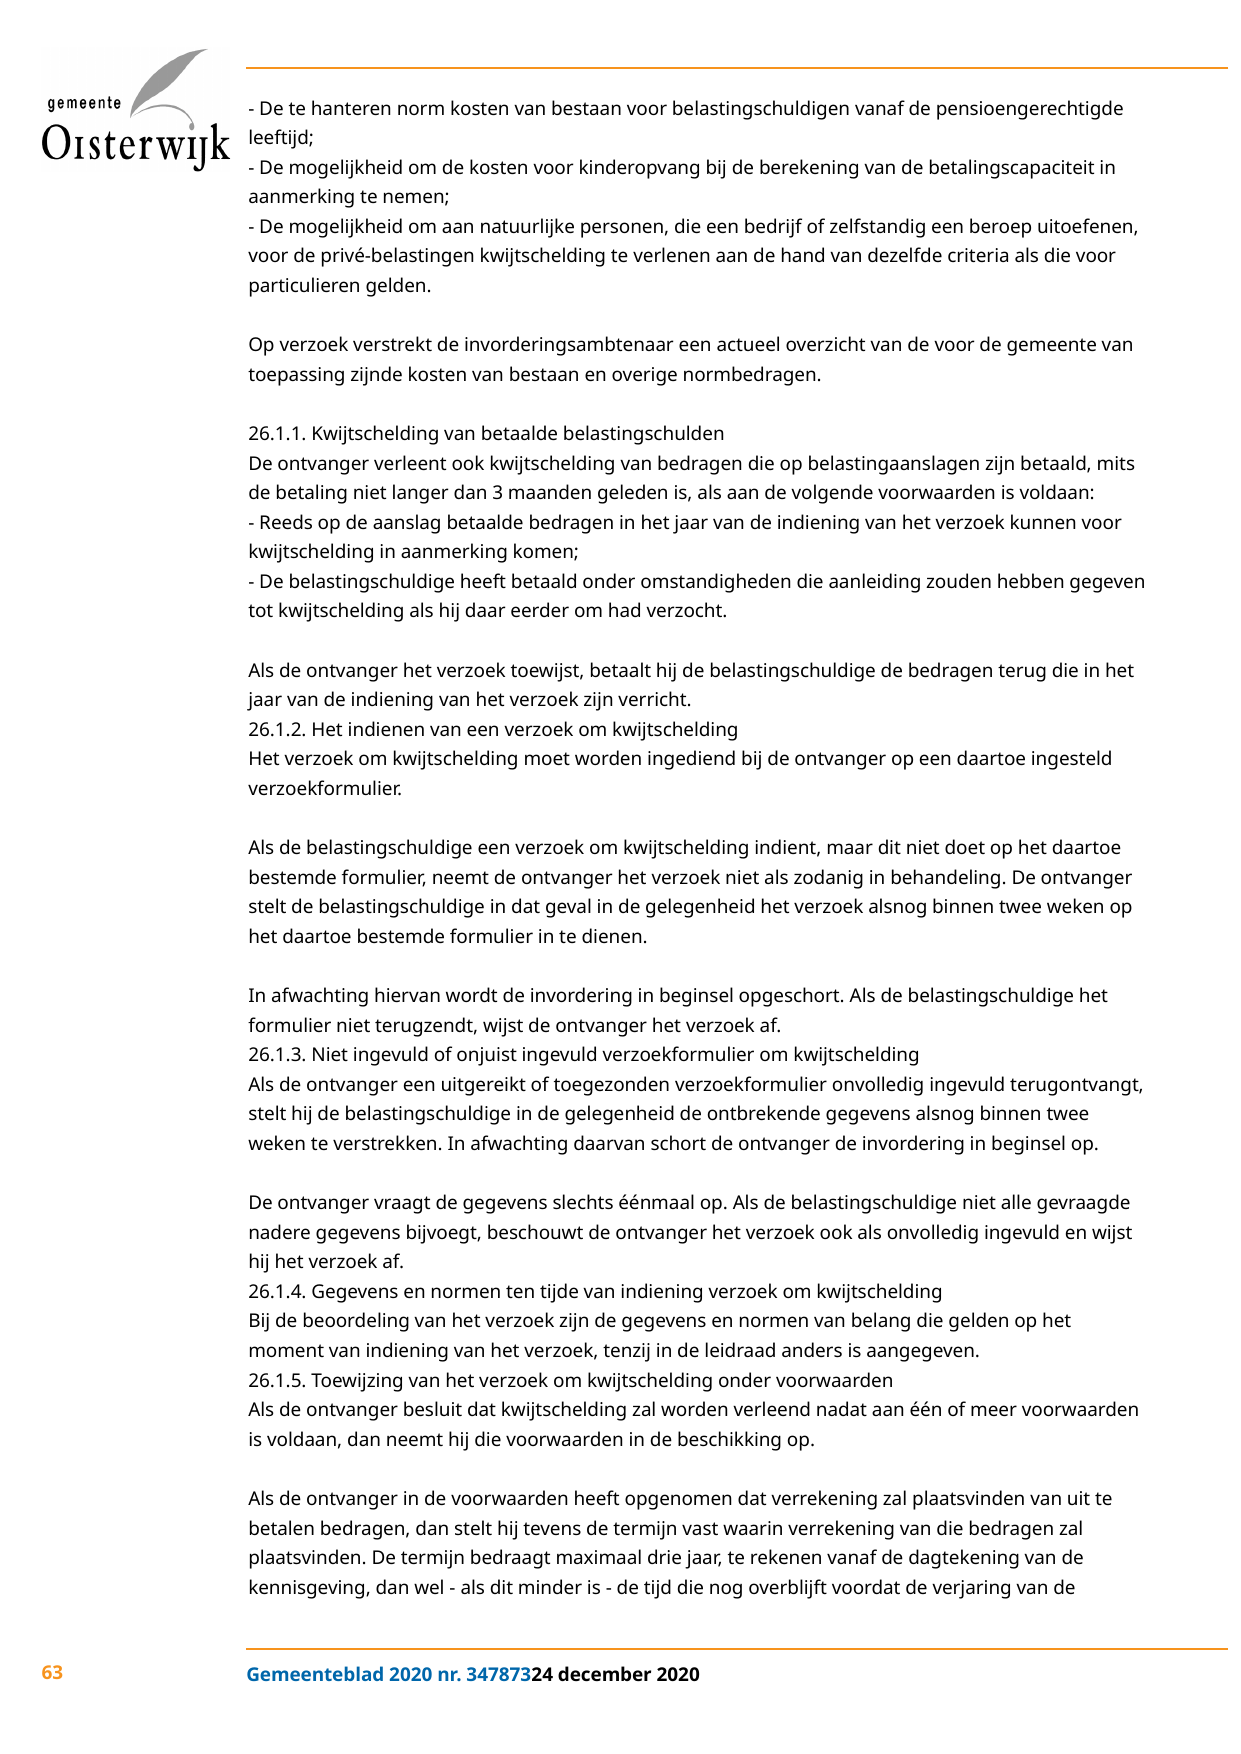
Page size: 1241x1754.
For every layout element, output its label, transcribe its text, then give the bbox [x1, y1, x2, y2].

text Als de belastingschuldige een verzoek om kwijtschelding indient, maar dit niet doet op het daartoe bestemde formulier, neemt de ontvanger het verzoek niet als zodanig in behandeling. De ontvanger stelt de belastingschuldige in dat geval in de gelegenheid het verzoek alsnog binnen twee weken op het daartoe bestemde formulier in te dienen. [248, 834, 1152, 949]
text De ontvanger verleent ook kwijtschelding van bedragen die op belastingaanslagen zijn betaald, mits de betaling niet langer dan 3 maanden geleden is, als aan de volgende voorwaarden is voldaan: [248, 450, 1152, 505]
text 26.1.3. Niet ingevuld of onjuist ingevuld verzoekformulier om kwijtschelding [248, 1041, 1152, 1067]
text Als de ontvanger het verzoek toewijst, betaalt hij de belastingschuldige de bedragen terug die in het jaar van de indiening van het verzoek zijn verricht. [248, 657, 1152, 712]
text - De mogelijkheid om de kosten voor kinderopvang bij de berekening van de betalingscapaciteit in aanmerking te nemen; [248, 154, 1152, 209]
picture [41, 47, 231, 172]
text Het verzoek om kwijtschelding moet worden ingediend bij de ontvanger op een daartoe ingesteld verzoekformulier. [248, 746, 1152, 801]
text - De belastingschuldige heeft betaald onder omstandigheden die aanleiding zouden hebben gegeven tot kwijtschelding als hij daar eerder om had verzocht. [248, 568, 1152, 623]
text Op verzoek verstrekt de invorderingsambtenaar een actueel overzicht van de voor de gemeente van toepassing zijnde kosten van bestaan en overige normbedragen. [248, 331, 1152, 387]
text 26.1.2. Het indienen van een verzoek om kwijtschelding [248, 716, 1152, 742]
text Bij de beoordeling van het verzoek zijn de gegevens en normen van belang die gelden op het moment van indiening van het verzoek, tenzij in de leidraad anders is aangegeven. [248, 1308, 1152, 1363]
text De ontvanger vraagt de gegevens slechts éénmaal op. Als de belastingschuldige niet alle gevraagde nadere gegevens bijvoegt, beschouwt de ontvanger het verzoek ook als onvolledig ingevuld en wijst hij het verzoek af. [248, 1189, 1152, 1274]
text 26.1.4. Gegevens en normen ten tijde van indiening verzoek om kwijtschelding [248, 1278, 1152, 1304]
text Als de ontvanger besluit dat kwijtschelding zal worden verleend nadat aan één of meer voorwaarden is voldaan, dan neemt hij die voorwaarden in de beschikking op. [248, 1396, 1152, 1452]
text 26.1.1. Kwijtschelding van betaalde belastingschulden [248, 420, 1152, 446]
text - De mogelijkheid om aan natuurlijke personen, die een bedrijf of zelfstandig een beroep uitoefenen, voor de privé-belastingen kwijtschelding te verlenen aan de hand van dezelfde criteria als die voor particulieren gelden. [248, 213, 1152, 298]
text 26.1.5. Toewijzing van het verzoek om kwijtschelding onder voorwaarden [248, 1367, 1152, 1393]
text - Reeds op de aanslag betaalde bedragen in het jaar van de indiening van het verzoek kunnen voor kwijtschelding in aanmerking komen; [248, 509, 1152, 564]
text Als de ontvanger in de voorwaarden heeft opgenomen dat verrekening zal plaatsvinden van uit te betalen bedragen, dan stelt hij tevens de termijn vast waarin verrekening van die bedragen zal plaatsvinden. De termijn bedraagt maximaal drie jaar, te rekenen vanaf de dagtekening van de kennisgeving, dan wel - als dit minder is - de tijd die nog overblijft voordat de verjaring van de [248, 1485, 1152, 1600]
text Als de ontvanger een uitgereikt of toegezonden verzoekformulier onvolledig ingevuld terugontvangt, stelt hij de belastingschuldige in de gelegenheid de ontbrekende gegevens alsnog binnen twee weken te verstrekken. In afwachting daarvan schort de ontvanger de invordering in beginsel op. [248, 1071, 1152, 1156]
text - De te hanteren norm kosten van bestaan voor belastingschuldigen vanaf de pensioengerechtigde leeftijd; [248, 95, 1152, 150]
text In afwachting hiervan wordt de invordering in beginsel opgeschort. Als de belastingschuldige het formulier niet terugzendt, wijst de ontvanger het verzoek af. [248, 982, 1152, 1038]
